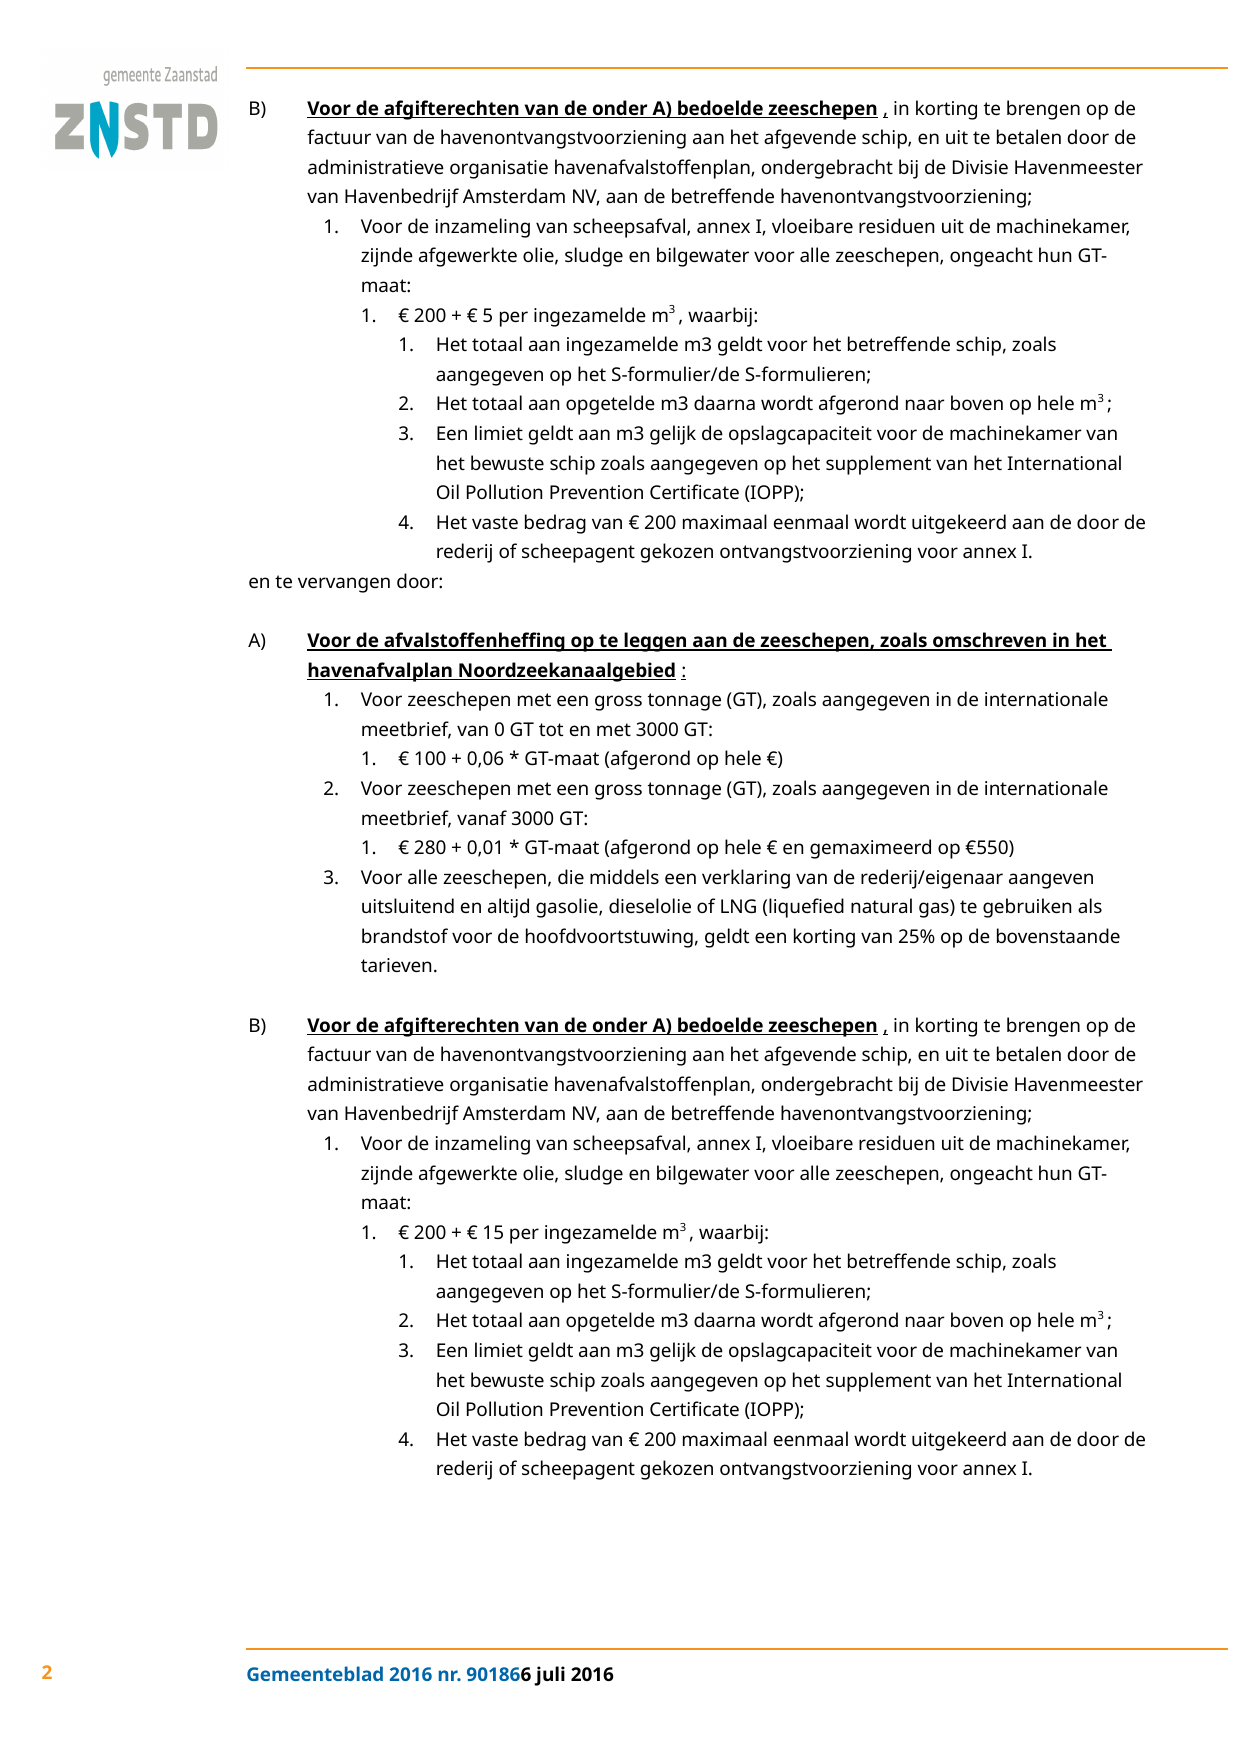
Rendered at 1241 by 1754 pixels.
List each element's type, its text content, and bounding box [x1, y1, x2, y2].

list Het totaal aan ingezamelde m3 geldt voor het betreffende schip, zoals aangegeven op het S-formulier/de S-formulieren; [398, 1248, 1152, 1304]
list € 200 + € 15 per ingezamelde m3 , waarbij: [361, 1219, 1152, 1245]
list Voor de afgifterechten van de onder A) bedoelde zeeschepen , in korting te brengen op de factuur van de havenontvangstvoorziening aan het afgevende schip, en uit te betalen door de administratieve organisatie havenafvalstoffenplan, ondergebracht bij de Divisie Havenmeester van Havenbedrijf Amsterdam NV, aan de betreffende havenontvangstvoorziening; [248, 1012, 1152, 1126]
list Het totaal aan opgetelde m3 daarna wordt afgerond naar boven op hele m3 ; [398, 391, 1152, 416]
list Voor de afvalstoffenheffing op te leggen aan de zeeschepen, zoals omschreven in het havenafvalplan Noordzeekanaalgebied : [248, 627, 1152, 683]
list € 200 + € 5 per ingezamelde m3 , waarbij: [361, 302, 1152, 328]
text en te vervangen door: [248, 568, 1152, 594]
list Een limiet geldt aan m3 gelijk de opslagcapaciteit voor de machinekamer van het bewuste schip zoals aangegeven op het supplement van het International Oil Pollution Prevention Certificate (IOPP); [398, 420, 1152, 505]
list Voor zeeschepen met een gross tonnage (GT), zoals aangegeven in de internationale meetbrief, van 0 GT tot en met 3000 GT: [323, 686, 1152, 742]
list € 100 + 0,06 * GT-maat (afgerond op hele €) [361, 746, 1152, 771]
picture [41, 47, 231, 172]
list Voor alle zeeschepen, die middels een verklaring van de rederij/eigenaar aangeven uitsluitend en altijd gasolie, dieselolie of LNG (liquefied natural gas) te gebruiken als brandstof voor de hoofdvoortstuwing, geldt een korting van 25% op de bovenstaande tarieven. [323, 864, 1152, 978]
list Voor de inzameling van scheepsafval, annex I, vloeibare residuen uit de machinekamer, zijnde afgewerkte olie, sludge en bilgewater voor alle zeeschepen, ongeacht hun GT-maat: [323, 213, 1152, 298]
list Het vaste bedrag van € 200 maximaal eenmaal wordt uitgekeerd aan de door de rederij of scheepagent gekozen ontvangstvoorziening voor annex I. [398, 509, 1152, 564]
list € 280 + 0,01 * GT-maat (afgerond op hele € en gemaximeerd op €550) [361, 834, 1152, 860]
list Voor zeeschepen met een gross tonnage (GT), zoals aangegeven in de internationale meetbrief, vanaf 3000 GT: [323, 775, 1152, 831]
list Een limiet geldt aan m3 gelijk de opslagcapaciteit voor de machinekamer van het bewuste schip zoals aangegeven op het supplement van het International Oil Pollution Prevention Certificate (IOPP); [398, 1337, 1152, 1422]
list Het totaal aan opgetelde m3 daarna wordt afgerond naar boven op hele m3 ; [398, 1308, 1152, 1333]
list Het vaste bedrag van € 200 maximaal eenmaal wordt uitgekeerd aan de door de rederij of scheepagent gekozen ontvangstvoorziening voor annex I. [398, 1426, 1152, 1481]
list Het totaal aan ingezamelde m3 geldt voor het betreffende schip, zoals aangegeven op het S-formulier/de S-formulieren; [398, 331, 1152, 387]
list Voor de afgifterechten van de onder A) bedoelde zeeschepen , in korting te brengen op de factuur van de havenontvangstvoorziening aan het afgevende schip, en uit te betalen door de administratieve organisatie havenafvalstoffenplan, ondergebracht bij de Divisie Havenmeester van Havenbedrijf Amsterdam NV, aan de betreffende havenontvangstvoorziening; [248, 95, 1152, 209]
list Voor de inzameling van scheepsafval, annex I, vloeibare residuen uit de machinekamer, zijnde afgewerkte olie, sludge en bilgewater voor alle zeeschepen, ongeacht hun GT-maat: [323, 1130, 1152, 1215]
